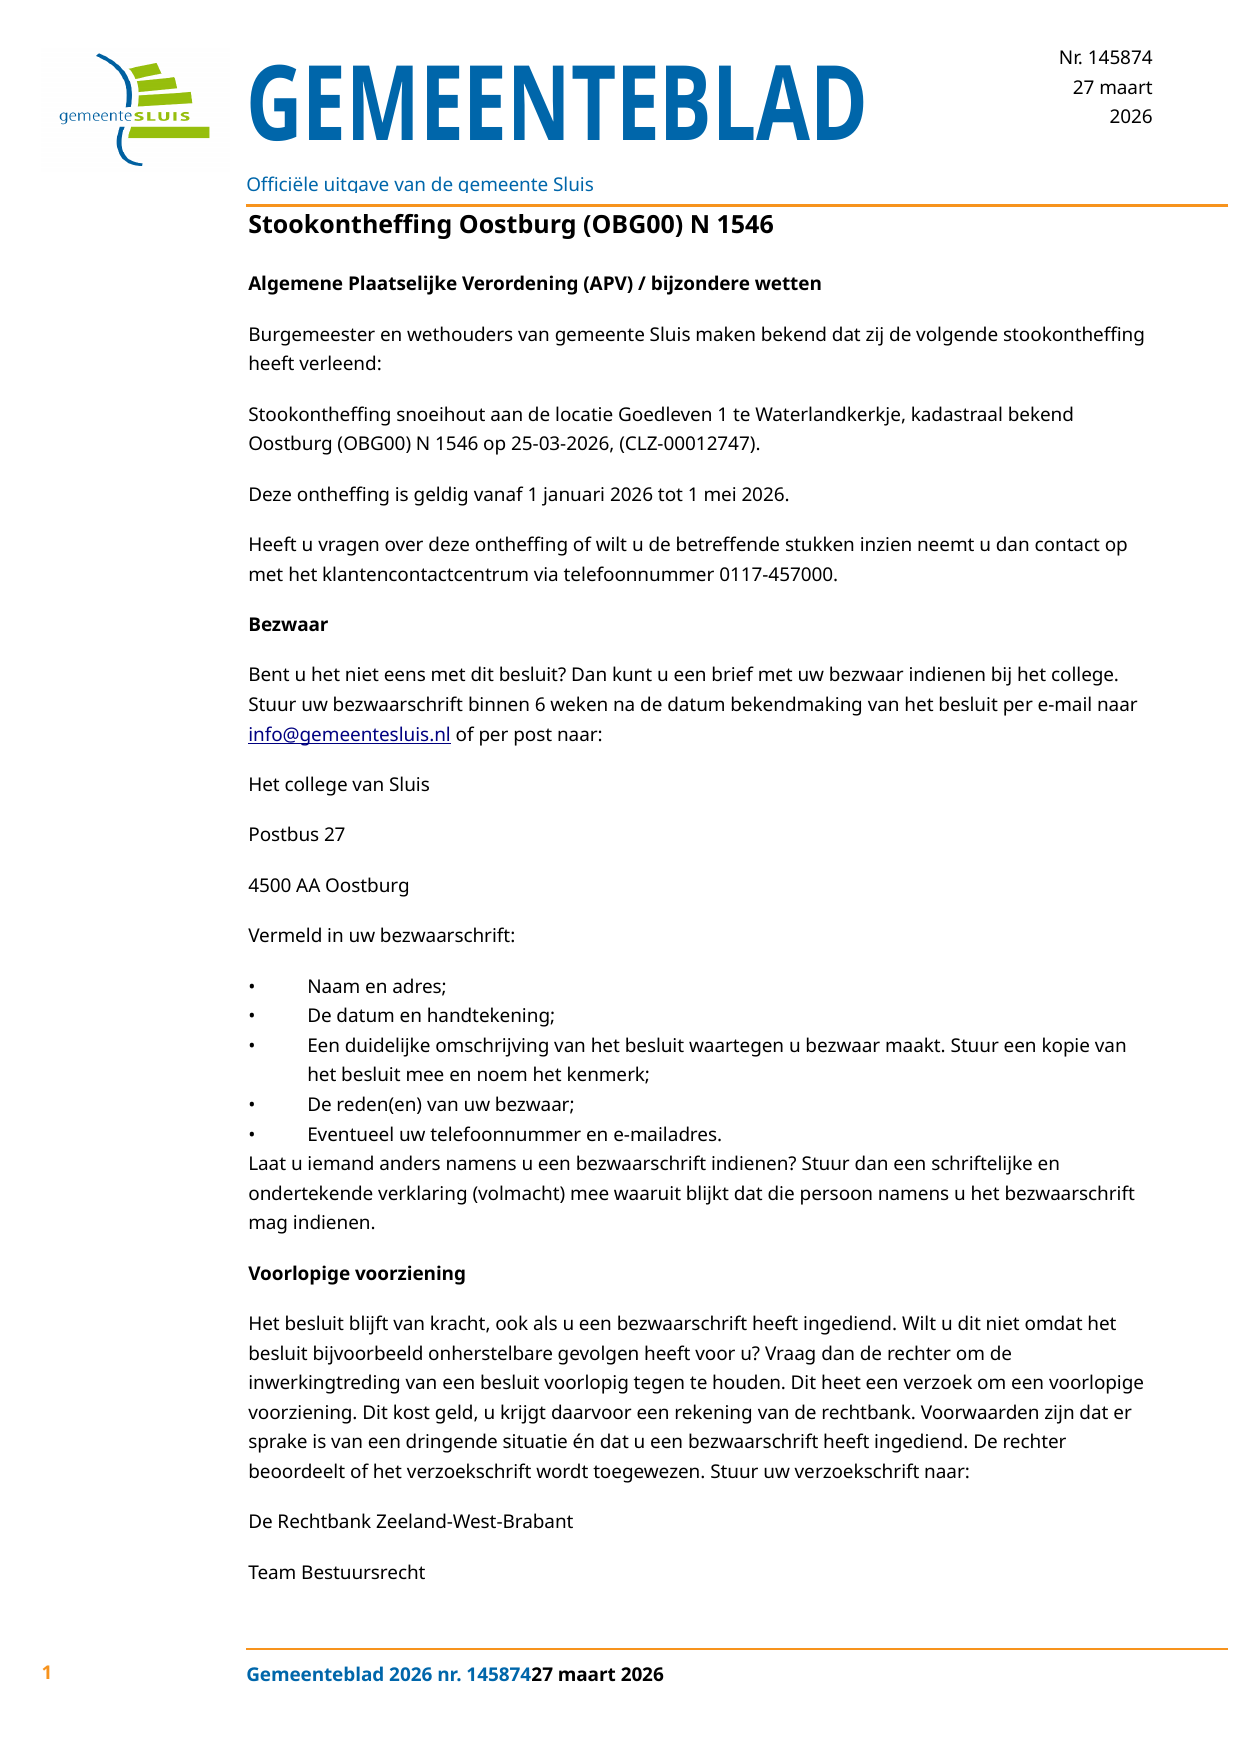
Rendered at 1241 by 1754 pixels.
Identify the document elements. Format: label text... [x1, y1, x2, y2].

text Postbus 27 [248, 822, 1152, 847]
text Stookontheffing Oostburg (OBG00) N 1546 [248, 207, 1152, 241]
text Voorlopige voorziening [248, 1260, 1152, 1286]
list Naam en adres; [248, 973, 1152, 998]
text Stookontheffing snoeihout aan de locatie Goedleven 1 te Waterlandkerkje, kadastraal bekend Oostburg (OBG00) N 1546 op 25-03-2026, (CLZ-00012747). [248, 401, 1152, 456]
text De Rechtbank Zeeland-West-Brabant [248, 1509, 1152, 1534]
list Eventueel uw telefoonnummer en e-mailadres. [248, 1121, 1152, 1146]
text Het college van Sluis [248, 771, 1152, 797]
text Algemene Plaatselijke Verordening (APV) / bijzondere wetten [248, 270, 1152, 296]
text Het besluit blijft van kracht, ook als u een bezwaarschrift heeft ingediend. Wilt u dit niet omdat het besluit bijvoorbeeld onherstelbare gevolgen heeft voor u? Vraag dan de rechter om de inwerkingtreding van een besluit voorlopig tegen te houden. Dit heet een verzoek om een voorlopige voorziening. Dit kost geld, u krijgt daarvoor een rekening van de rechtbank. Voorwaarden zijn dat er sprake is van een dringende situatie én dat u een bezwaarschrift heeft ingediend. De rechter beoordeelt of het verzoekschrift wordt toegewezen. Stuur uw verzoekschrift naar: [248, 1310, 1152, 1484]
text 4500 AA Oostburg [248, 872, 1152, 898]
text Burgemeester en wethouders van gemeente Sluis maken bekend dat zij de volgende stookontheffing heeft verleend: [248, 321, 1152, 376]
text Heeft u vragen over deze ontheffing of wilt u de betreffende stukken inzien neemt u dan contact op met het klantencontactcentrum via telefoonnummer 0117-457000. [248, 531, 1152, 586]
text Vermeld in uw bezwaarschrift: [248, 922, 1152, 948]
list De reden(en) van uw bezwaar; [248, 1091, 1152, 1117]
list De datum en handtekening; [248, 1002, 1152, 1028]
list Een duidelijke omschrijving van het besluit waartegen u bezwaar maakt. Stuur een kopie van het besluit mee en noem het kenmerk; [248, 1032, 1152, 1087]
text Laat u iemand anders namens u een bezwaarschrift indienen? Stuur dan een schriftelijke en ondertekende verklaring (volmacht) mee waaruit blijkt dat die persoon namens u het bezwaarschrift mag indienen. [248, 1150, 1152, 1235]
text Team Bestuursrecht [248, 1559, 1152, 1585]
text Bezwaar [248, 611, 1152, 637]
picture [41, 47, 231, 172]
text Bent u het niet eens met dit besluit? Dan kunt u een brief met uw bezwaar indienen bij het college. Stuur uw bezwaarschrift binnen 6 weken na de datum bekendmaking van het besluit per e-mail naar info@gemeentesluis.nl of per post naar: [248, 662, 1152, 746]
text Deze ontheffing is geldig vanaf 1 januari 2026 tot 1 mei 2026. [248, 481, 1152, 506]
